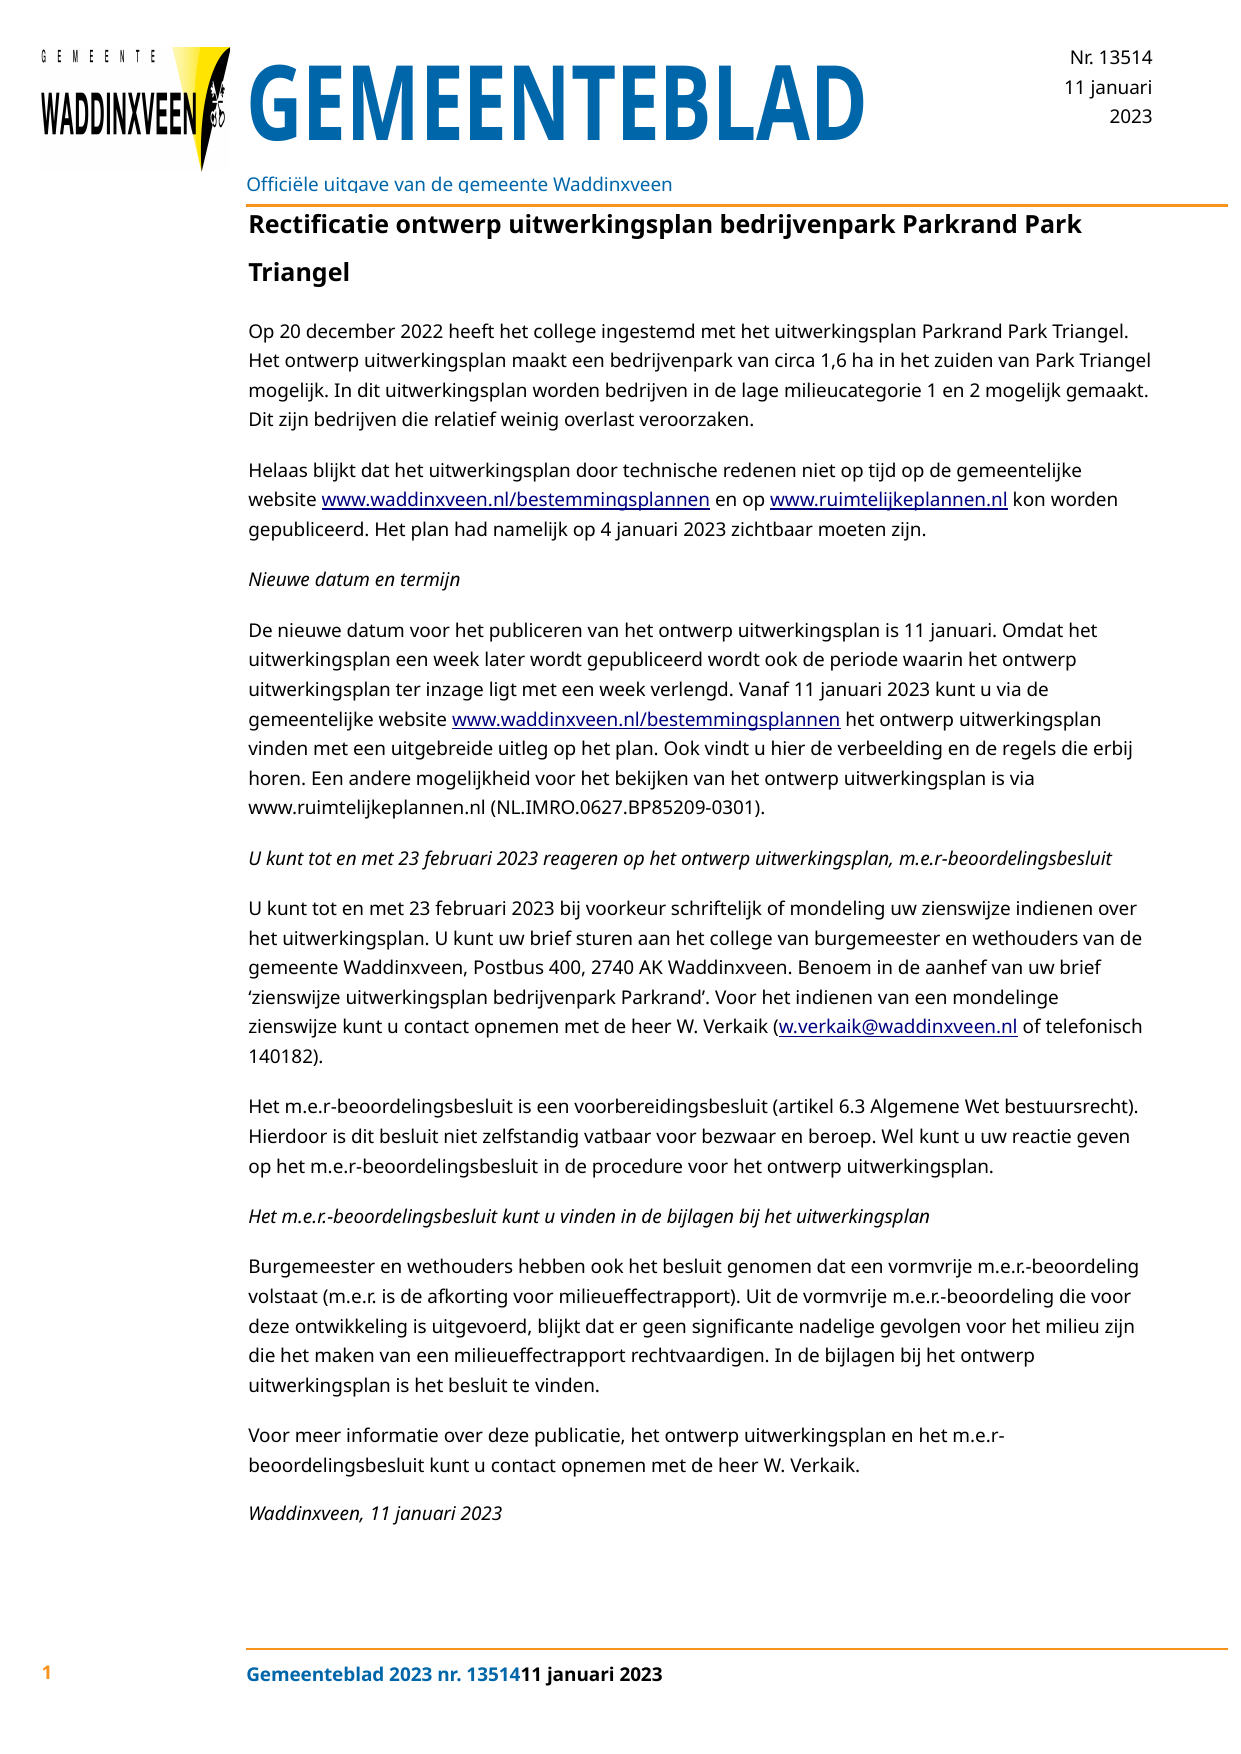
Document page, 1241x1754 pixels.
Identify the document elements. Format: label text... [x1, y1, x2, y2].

text Het m.e.r-beoordelingsbesluit is een voorbereidingsbesluit (artikel 6.3 Algemene Wet bestuursrecht). Hierdoor is dit besluit niet zelfstandig vatbaar voor bezwaar en beroep. Wel kunt u uw reactie geven op het m.e.r-beoordelingsbesluit in de procedure voor het ontwerp uitwerkingsplan. [248, 1094, 1152, 1179]
text De nieuwe datum voor het publiceren van het ontwerp uitwerkingsplan is 11 januari. Omdat het uitwerkingsplan een week later wordt gepubliceerd wordt ook de periode waarin het ontwerp uitwerkingsplan ter inzage ligt met een week verlengd. Vanaf 11 januari 2023 kunt u via de gemeentelijke website www.waddinxveen.nl/bestemmingsplannen het ontwerp uitwerkingsplan vinden met een uitgebreide uitleg op het plan. Ook vindt u hier de verbeelding en de regels die erbij horen. Een andere mogelijkheid voor het bekijken van het ontwerp uitwerkingsplan is via www.ruimtelijkeplannen.nl (NL.IMRO.0627.BP85209-0301). [248, 617, 1152, 820]
text U kunt tot en met 23 februari 2023 bij voorkeur schriftelijk of mondeling uw zienswijze indienen over het uitwerkingsplan. U kunt uw brief sturen aan het college van burgemeester en wethouders van de gemeente Waddinxveen, Postbus 400, 2740 AK Waddinxveen. Benoem in de aanhef van uw brief ‘zienswijze uitwerkingsplan bedrijvenpark Parkrand’. Voor het indienen van een mondelinge zienswijze kunt u contact opnemen met de heer W. Verkaik (w.verkaik@waddinxveen.nl of telefonisch 140182). [248, 895, 1152, 1069]
text Op 20 december 2022 heeft het college ingestemd met het uitwerkingsplan Parkrand Park Triangel. Het ontwerp uitwerkingsplan maakt een bedrijvenpark van circa 1,6 ha in het zuiden van Park Triangel mogelijk. In dit uitwerkingsplan worden bedrijven in de lage milieucategorie 1 en 2 mogelijk gemaakt. Dit zijn bedrijven die relatief weinig overlast veroorzaken. [248, 318, 1152, 432]
text Helaas blijkt dat het uitwerkingsplan door technische redenen niet op tijd op de gemeentelijke website www.waddinxveen.nl/bestemmingsplannen en op www.ruimtelijkeplannen.nl kon worden gepubliceerd. Het plan had namelijk op 4 januari 2023 zichtbaar moeten zijn. [248, 457, 1152, 542]
text Nieuwe datum en termijn [248, 567, 1152, 592]
text Rectificatie ontwerp uitwerkingsplan bedrijvenpark Parkrand Park Triangel [248, 207, 1152, 288]
text Waddinxveen, 11 januari 2023 [248, 1500, 1152, 1526]
text Voor meer informatie over deze publicatie, het ontwerp uitwerkingsplan en het m.e.r-beoordelingsbesluit kunt u contact opnemen met de heer W. Verkaik. [248, 1422, 1152, 1478]
text U kunt tot en met 23 februari 2023 reageren op het ontwerp uitwerkingsplan, m.e.r-beoordelingsbesluit [248, 845, 1152, 871]
picture [41, 47, 231, 172]
text Het m.e.r.-beoordelingsbesluit kunt u vinden in de bijlagen bij het uitwerkingsplan [248, 1203, 1152, 1229]
text Burgemeester en wethouders hebben ook het besluit genomen dat een vormvrije m.e.r.-beoordeling volstaat (m.e.r. is de afkorting voor milieueffectrapport). Uit de vormvrije m.e.r.-beoordeling die voor deze ontwikkeling is uitgevoerd, blijkt dat er geen significante nadelige gevolgen voor het milieu zijn die het maken van een milieueffectrapport rechtvaardigen. In de bijlagen bij het ontwerp uitwerkingsplan is het besluit te vinden. [248, 1254, 1152, 1398]
